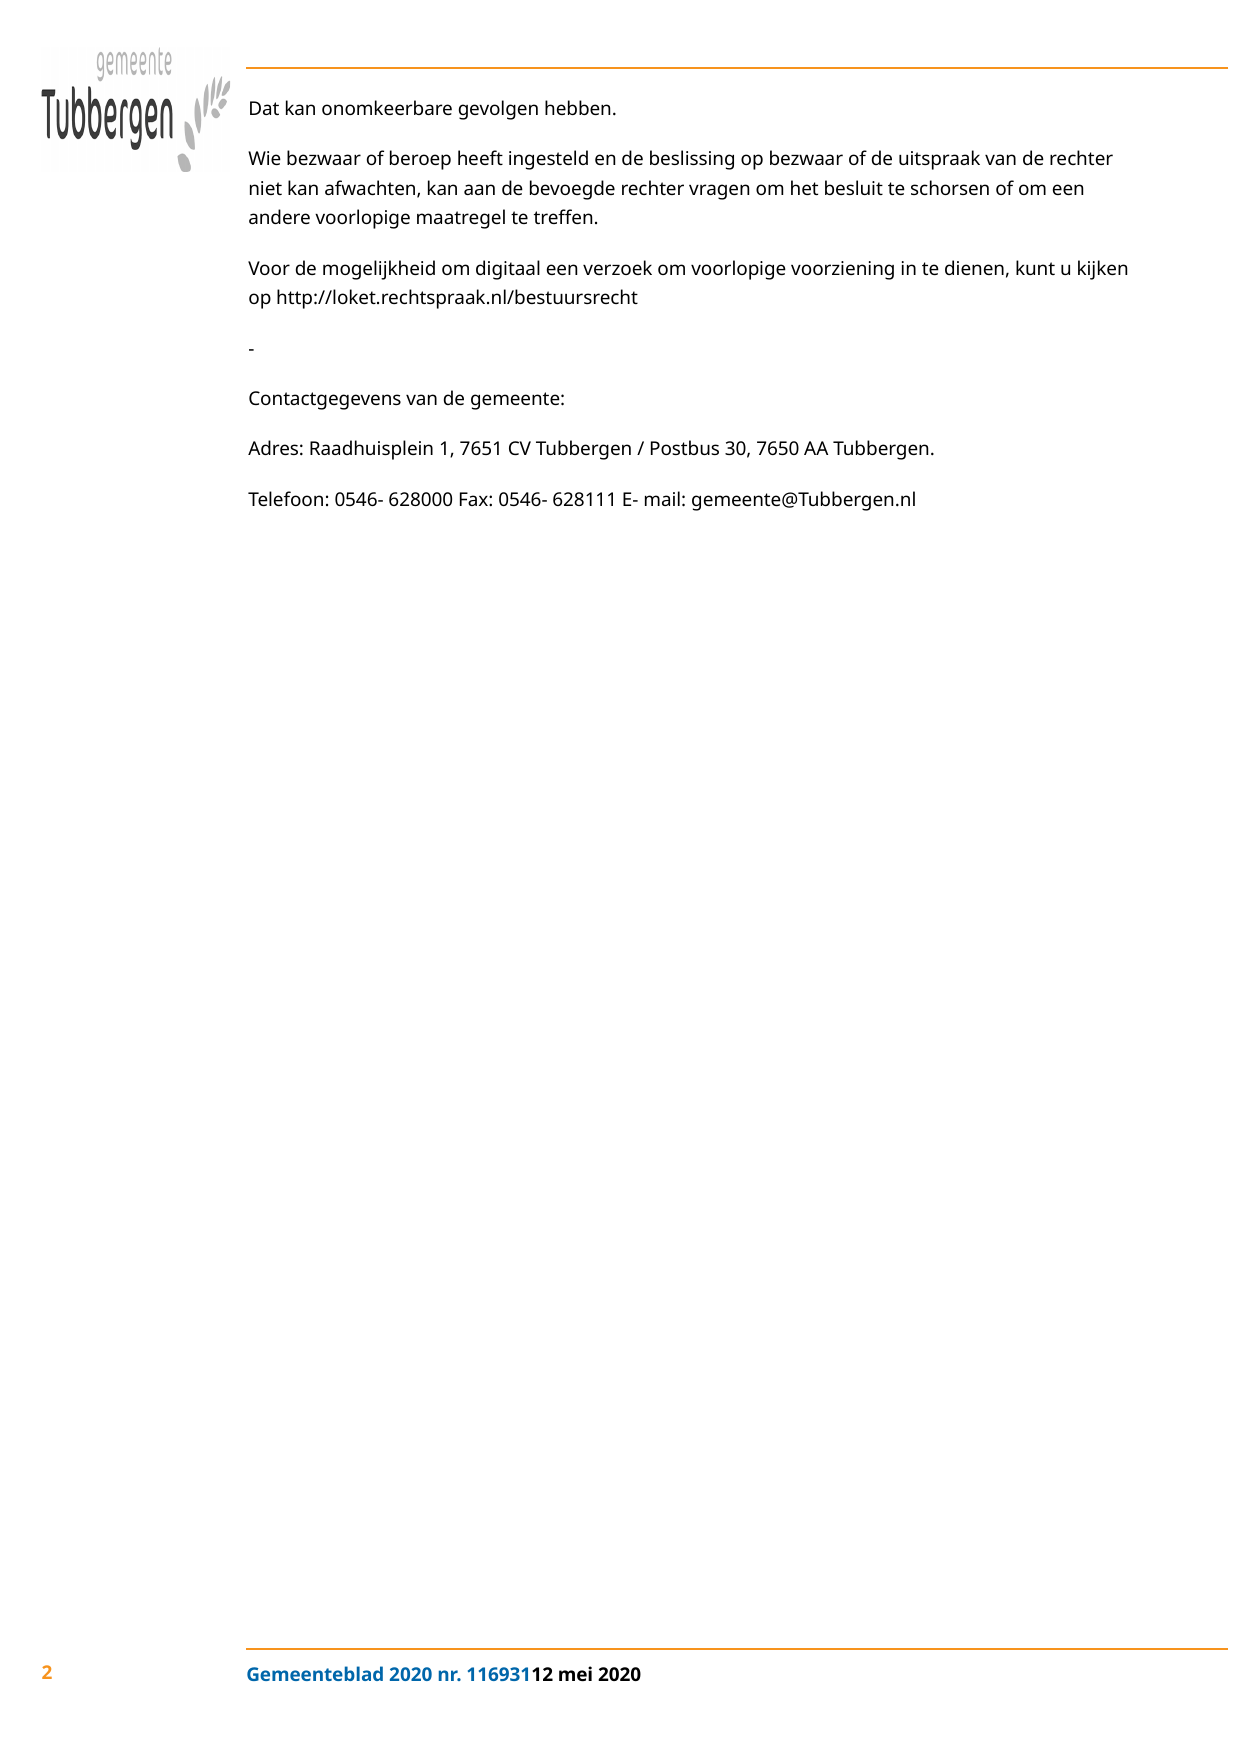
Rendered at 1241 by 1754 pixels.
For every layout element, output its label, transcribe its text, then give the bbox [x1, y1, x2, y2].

text Voor de mogelijkheid om digitaal een verzoek om voorlopige voorziening in te dienen, kunt u kijken op http://loket.rechtspraak.nl/bestuursrecht [248, 255, 1152, 310]
text Telefoon: 0546- 628000 Fax: 0546- 628111 E- mail: gemeente@Tubbergen.nl [248, 486, 1152, 512]
picture [41, 47, 231, 172]
text Contactgegevens van de gemeente: [248, 385, 1152, 411]
text Dat kan onomkeerbare gevolgen hebben. [248, 95, 1152, 121]
text Adres: Raadhuisplein 1, 7651 CV Tubbergen / Postbus 30, 7650 AA Tubbergen. [248, 436, 1152, 461]
text Wie bezwaar of beroep heeft ingesteld en de beslissing op bezwaar of de uitspraak van de rechter niet kan afwachten, kan aan de bevoegde rechter vragen om het besluit te schorsen of om een andere voorlopige maatregel te treffen. [248, 145, 1152, 230]
text - [248, 335, 1152, 361]
